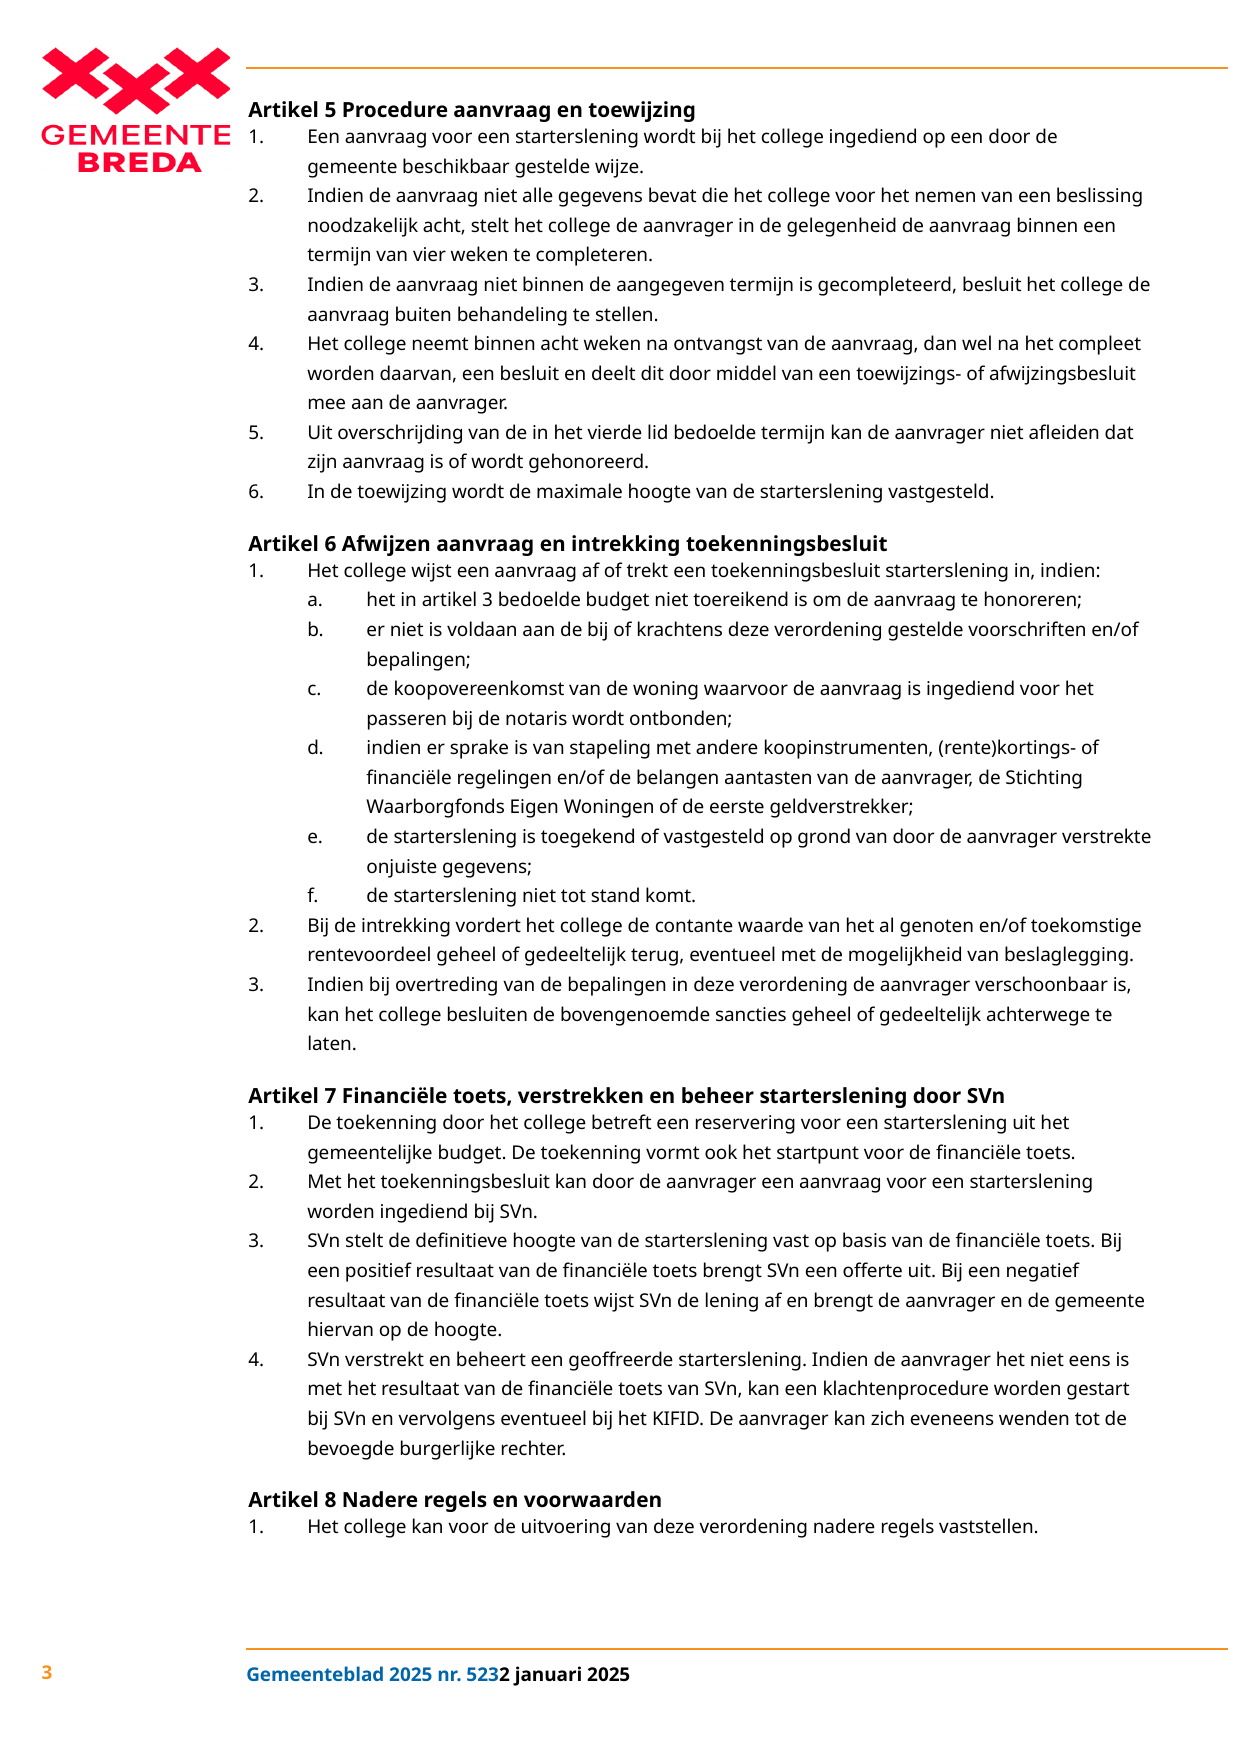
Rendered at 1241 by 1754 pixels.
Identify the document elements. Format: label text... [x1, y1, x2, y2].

list de starterslening is toegekend of vastgesteld op grond van door de aanvrager verstrekte onjuiste gegevens; [307, 823, 1152, 879]
text Artikel 6 Afwijzen aanvraag en intrekking toekenningsbesluit [248, 529, 1152, 557]
list er niet is voldaan aan de bij of krachtens deze verordening gestelde voorschriften en/of bepalingen; [307, 616, 1152, 672]
list Het college kan voor de uitvoering van deze verordening nadere regels vaststellen. [248, 1513, 1152, 1539]
list Indien bij overtreding van de bepalingen in deze verordening de aanvrager verschoonbaar is, kan het college besluiten de bovengenoemde sancties geheel of gedeeltelijk achterwege te laten. [248, 971, 1152, 1056]
list de starterslening niet tot stand komt. [307, 882, 1152, 908]
text Artikel 8 Nadere regels en voorwaarden [248, 1485, 1152, 1513]
list Indien de aanvraag niet alle gegevens bevat die het college voor het nemen van een beslissing noodzakelijk acht, stelt het college de aanvrager in de gelegenheid de aanvraag binnen een termijn van vier weken te completeren. [248, 182, 1152, 267]
list het in artikel 3 bedoelde budget niet toereikend is om de aanvraag te honoreren; [307, 587, 1152, 612]
list Met het toekenningsbesluit kan door de aanvrager een aanvraag voor een starterslening worden ingediend bij SVn. [248, 1168, 1152, 1224]
list Het college neemt binnen acht weken na ontvangst van de aanvraag, dan wel na het compleet worden daarvan, een besluit en deelt dit door middel van een toewijzings- of afwijzingsbesluit mee aan de aanvrager. [248, 330, 1152, 415]
list In de toewijzing wordt de maximale hoogte van de starterslening vastgesteld. [248, 478, 1152, 504]
text Artikel 5 Procedure aanvraag en toewijzing [248, 95, 1152, 123]
list SVn stelt de definitieve hoogte van de starterslening vast op basis van de financiële toets. Bij een positief resultaat van de financiële toets brengt SVn een offerte uit. Bij een negatief resultaat van de financiële toets wijst SVn de lening af en brengt de aanvrager en de gemeente hiervan op de hoogte. [248, 1228, 1152, 1342]
text Artikel 7 Financiële toets, verstrekken en beheer starterslening door SVn [248, 1081, 1152, 1109]
list De toekenning door het college betreft een reservering voor een starterslening uit het gemeentelijke budget. De toekenning vormt ook het startpunt voor de financiële toets. [248, 1109, 1152, 1164]
list de koopovereenkomst van de woning waarvoor de aanvraag is ingediend voor het passeren bij de notaris wordt ontbonden; [307, 675, 1152, 731]
list SVn verstrekt en beheert een geoffreerde starterslening. Indien de aanvrager het niet eens is met het resultaat van de financiële toets van SVn, kan een klachtenprocedure worden gestart bij SVn en vervolgens eventueel bij het KIFID. De aanvrager kan zich eveneens wenden tot de bevoegde burgerlijke rechter. [248, 1346, 1152, 1460]
list Uit overschrijding van de in het vierde lid bedoelde termijn kan de aanvrager niet afleiden dat zijn aanvraag is of wordt gehonoreerd. [248, 419, 1152, 474]
list Het college wijst een aanvraag af of trekt een toekenningsbesluit starterslening in, indien: [248, 557, 1152, 583]
list Indien de aanvraag niet binnen de aangegeven termijn is gecompleteerd, besluit het college de aanvraag buiten behandeling te stellen. [248, 271, 1152, 326]
list Bij de intrekking vordert het college de contante waarde van het al genoten en/of toekomstige rentevoordeel geheel of gedeeltelijk terug, eventueel met de mogelijkheid van beslaglegging. [248, 912, 1152, 967]
list Een aanvraag voor een starterslening wordt bij het college ingediend op een door de gemeente beschikbaar gestelde wijze. [248, 123, 1152, 178]
list indien er sprake is van stapeling met andere koopinstrumenten, (rente)kortings- of financiële regelingen en/of de belangen aantasten van de aanvrager, de Stichting Waarborgfonds Eigen Woningen of de eerste geldverstrekker; [307, 734, 1152, 819]
picture [41, 47, 231, 172]
